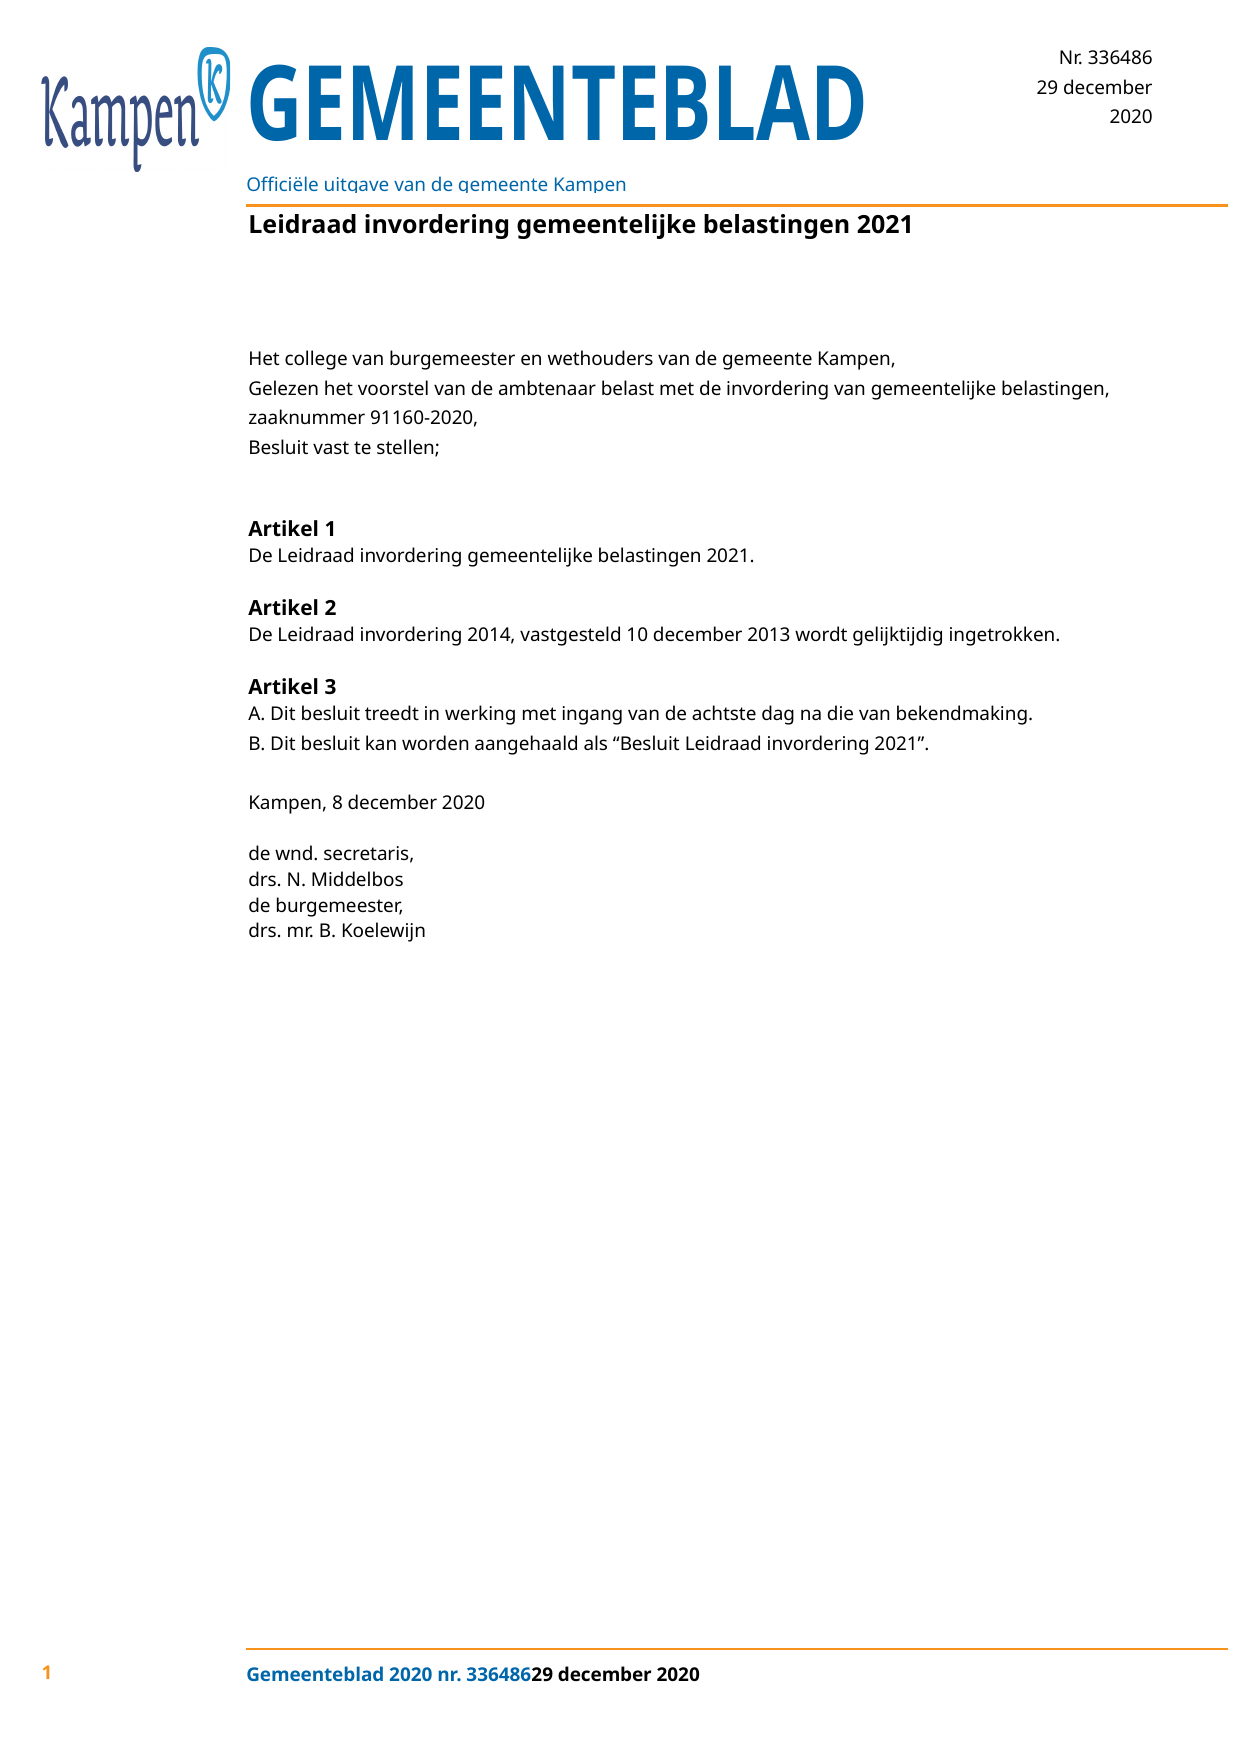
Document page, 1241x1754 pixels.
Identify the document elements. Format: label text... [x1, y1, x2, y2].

text Besluit vast te stellen; [248, 434, 1152, 460]
text de wnd. secretaris, [248, 840, 1152, 866]
text drs. N. Middelbos [248, 866, 1152, 892]
text De Leidraad invordering 2014, vastgesteld 10 december 2013 wordt gelijktijdig ingetrokken. [248, 621, 1152, 647]
text De Leidraad invordering gemeentelijke belastingen 2021. [248, 542, 1152, 568]
text Artikel 2 [248, 593, 1152, 621]
picture [41, 47, 231, 172]
text Artikel 3 [248, 672, 1152, 700]
text Kampen, 8 december 2020 [248, 789, 1152, 815]
text drs. mr. B. Koelewijn [248, 918, 1152, 943]
text B. Dit besluit kan worden aangehaald als “Besluit Leidraad invordering 2021”. [248, 730, 1152, 756]
text Artikel 1 [248, 514, 1152, 542]
text Leidraad invordering gemeentelijke belastingen 2021 [248, 207, 1152, 241]
text A. Dit besluit treedt in werking met ingang van de achtste dag na die van bekendmaking. [248, 700, 1152, 726]
text de burgemeester, [248, 892, 1152, 918]
text Gelezen het voorstel van de ambtenaar belast met de invordering van gemeentelijke belastingen, zaaknummer 91160-2020, [248, 375, 1152, 430]
text Het college van burgemeester en wethouders van de gemeente Kampen, [248, 345, 1152, 371]
